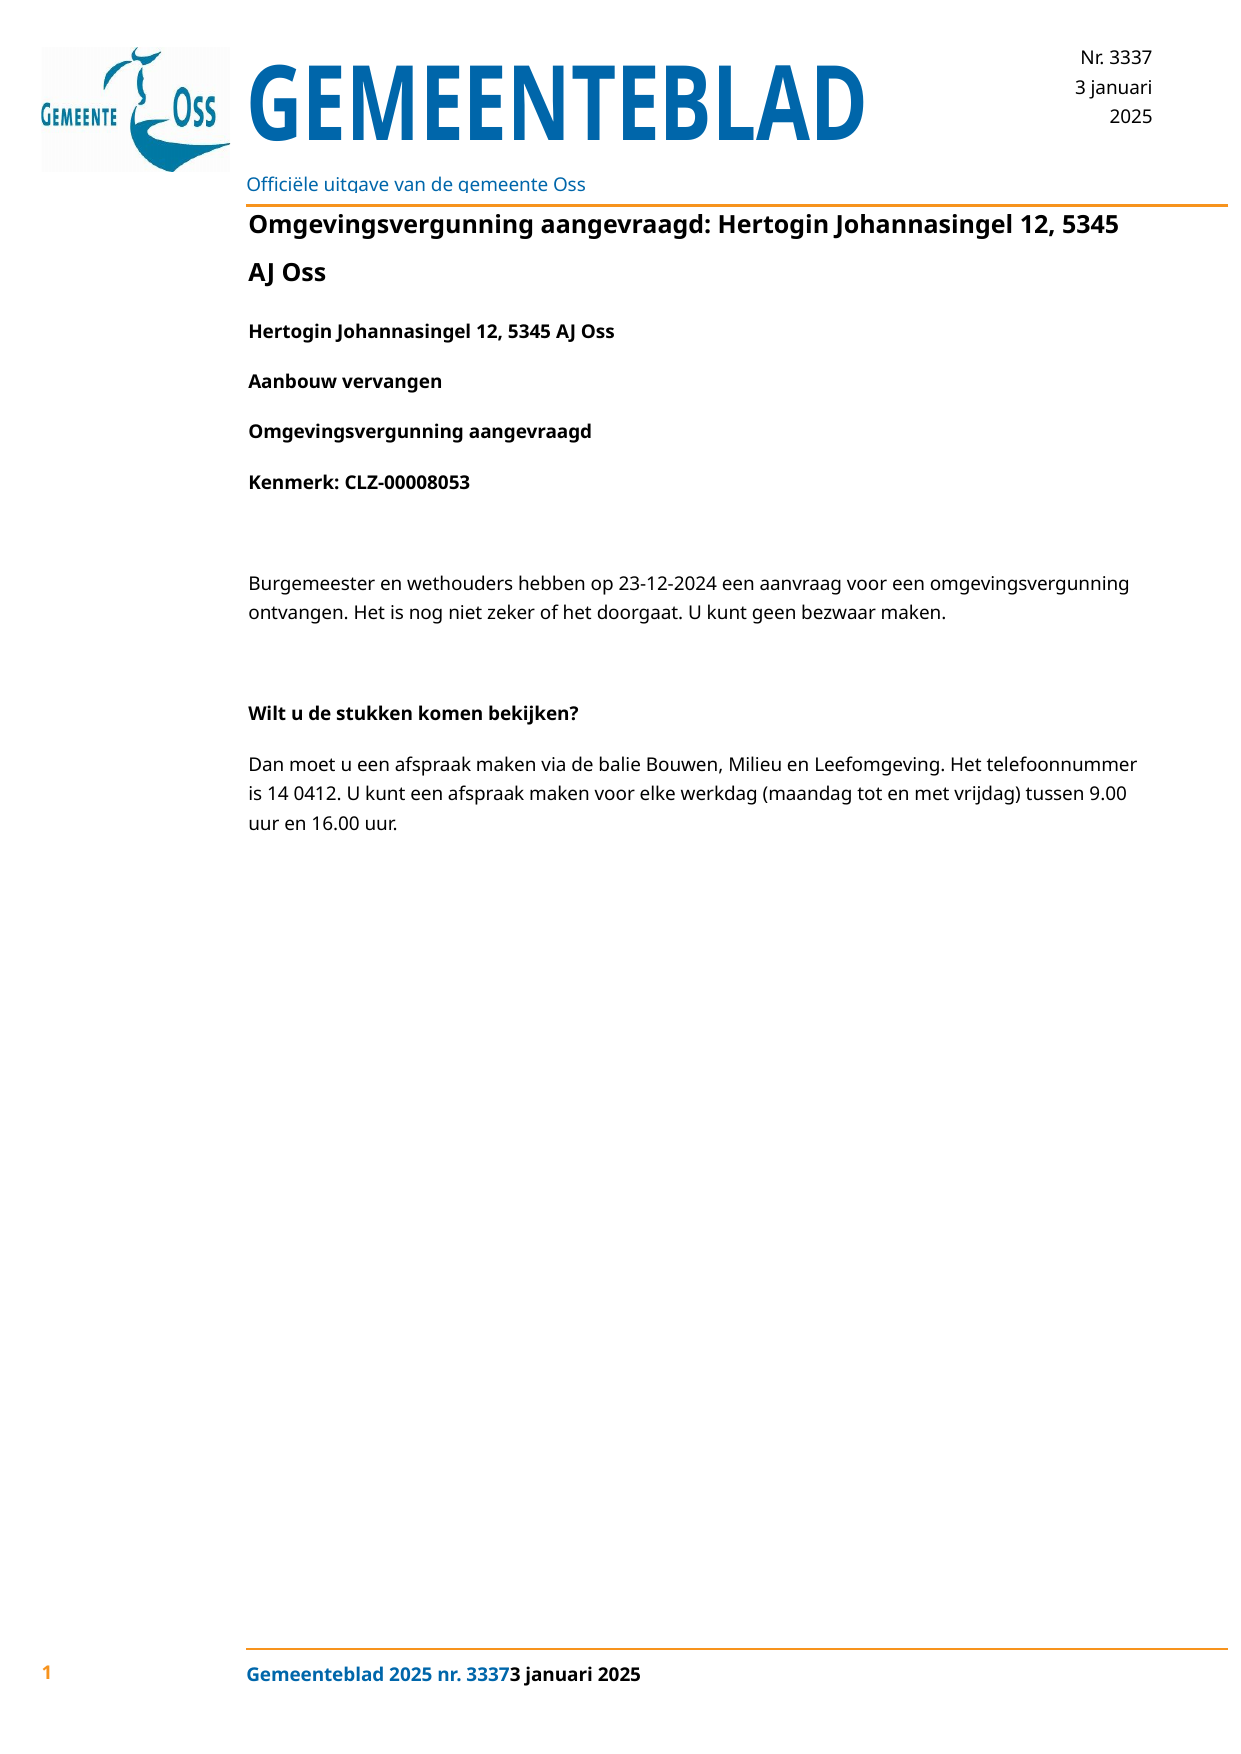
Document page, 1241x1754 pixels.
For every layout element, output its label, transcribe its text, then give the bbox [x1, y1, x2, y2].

text Dan moet u een afspraak maken via de balie Bouwen, Milieu en Leefomgeving. Het telefoonnummer is 14 0412. U kunt een afspraak maken voor elke werkdag (maandag tot en met vrijdag) tussen 9.00 uur en 16.00 uur. [248, 751, 1152, 836]
text Burgemeester en wethouders hebben op 23-12-2024 een aanvraag voor een omgevingsvergunning ontvangen. Het is nog niet zeker of het doorgaat. U kunt geen bezwaar maken. [248, 570, 1152, 625]
text Omgevingsvergunning aangevraagd [248, 419, 1152, 444]
text Hertogin Johannasingel 12, 5345 AJ Oss [248, 318, 1152, 344]
text Omgevingsvergunning aangevraagd: Hertogin Johannasingel 12, 5345 AJ Oss [248, 207, 1152, 288]
picture [41, 47, 231, 172]
text Aanbouw vervangen [248, 368, 1152, 394]
text Wilt u de stukken komen bekijken? [248, 700, 1152, 726]
text Kenmerk: CLZ-00008053 [248, 469, 1152, 495]
